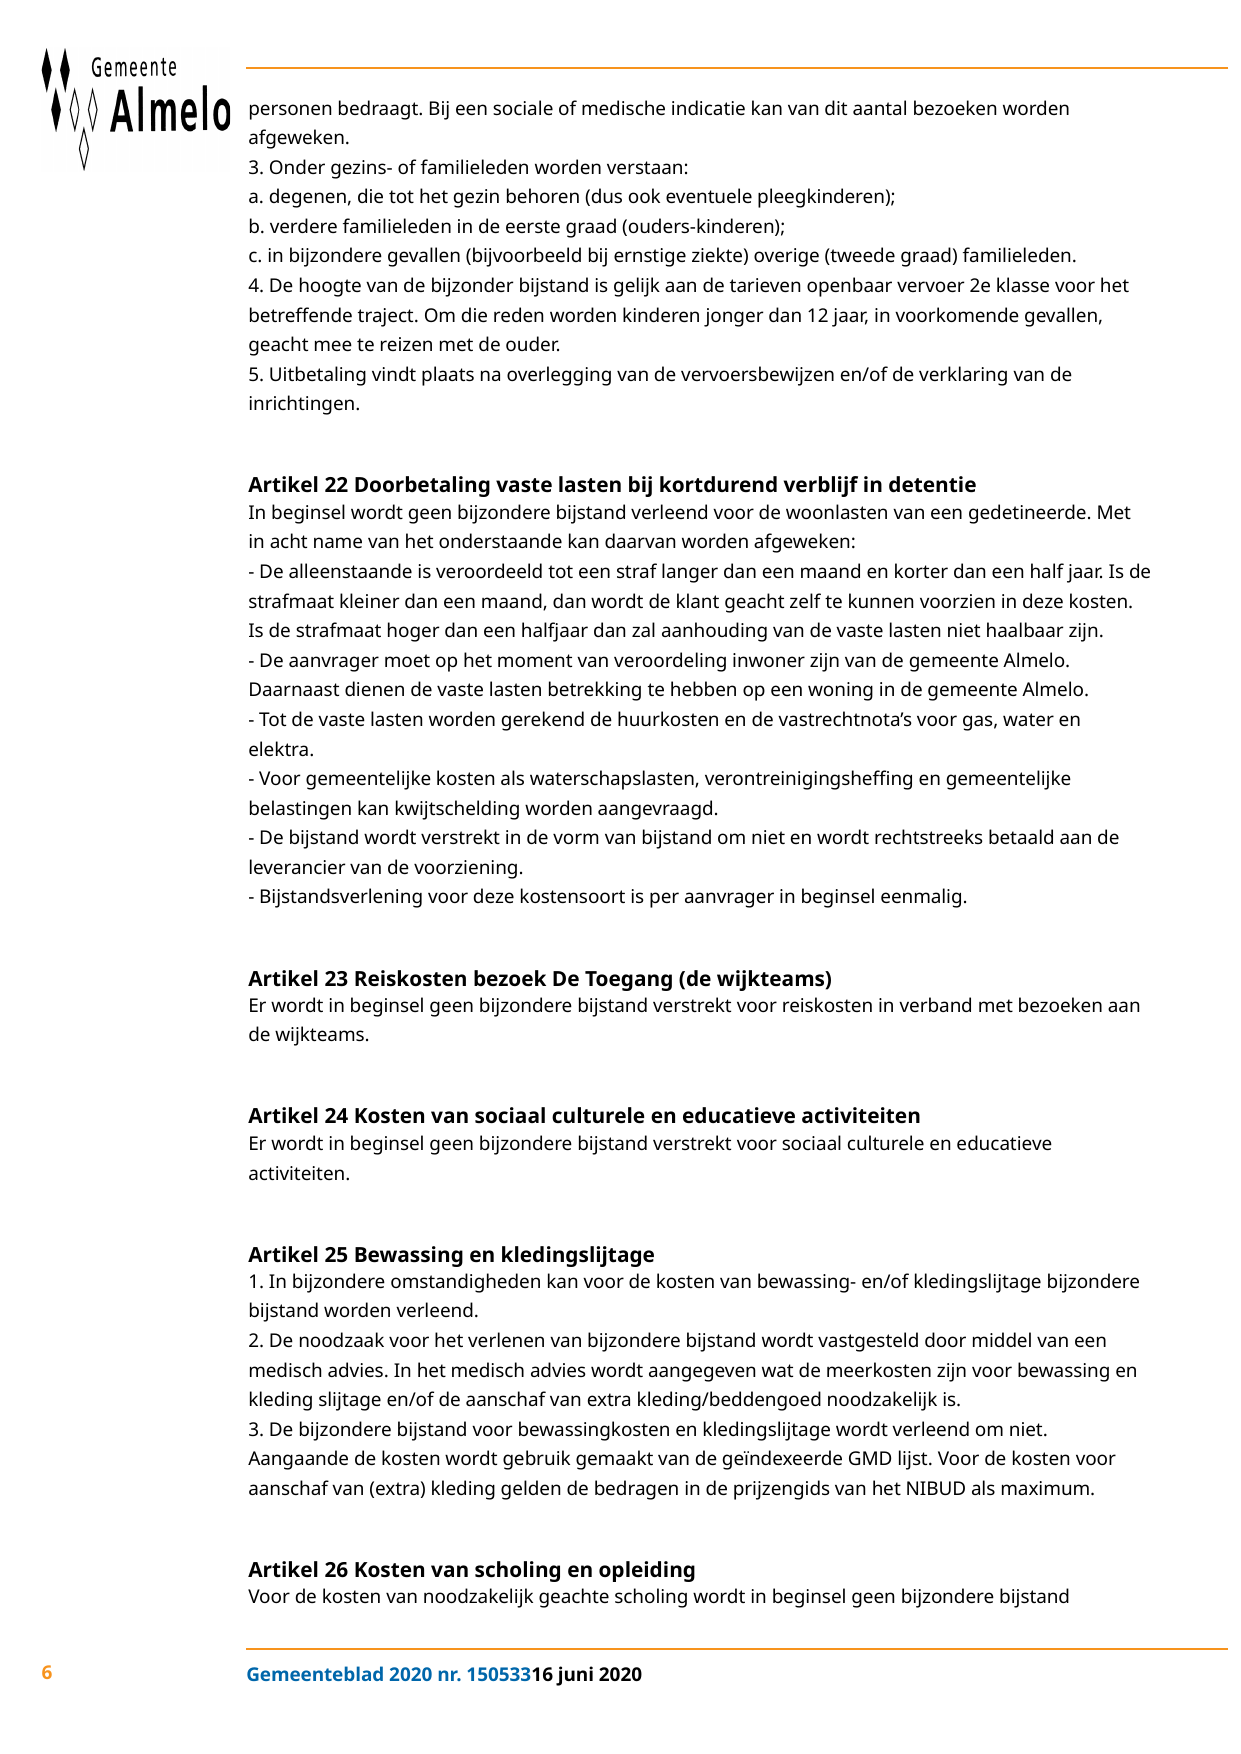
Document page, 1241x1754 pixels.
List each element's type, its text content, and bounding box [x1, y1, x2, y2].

text 3. De bijzondere bijstand voor bewassingkosten en kledingslijtage wordt verleend om niet. Aangaande de kosten wordt gebruik gemaakt van de geïndexeerde GMD lijst. Voor de kosten voor aanschaf van (extra) kleding gelden de bedragen in de prijzengids van het NIBUD als maximum. [248, 1416, 1152, 1501]
text In beginsel wordt geen bijzondere bijstand verleend voor de woonlasten van een gedetineerde. Met in acht name van het onderstaande kan daarvan worden afgeweken: [248, 499, 1152, 554]
text 4. De hoogte van de bijzonder bijstand is gelijk aan de tarieven openbaar vervoer 2e klasse voor het betreffende traject. Om die reden worden kinderen jonger dan 12 jaar, in voorkomende gevallen, geacht mee te reizen met de ouder. [248, 272, 1152, 357]
text Artikel 24 Kosten van sociaal culturele en educatieve activiteiten [248, 1102, 1152, 1130]
text b. verdere familieleden in de eerste graad (ouders-kinderen); [248, 213, 1152, 239]
picture [41, 47, 231, 172]
text a. degenen, die tot het gezin behoren (dus ook eventuele pleegkinderen); [248, 183, 1152, 209]
text 1. In bijzondere omstandigheden kan voor de kosten van bewassing- en/of kledingslijtage bijzondere bijstand worden verleend. [248, 1268, 1152, 1323]
text - De bijstand wordt verstrekt in de vorm van bijstand om niet en wordt rechtstreeks betaald aan de leverancier van de voorziening. [248, 824, 1152, 880]
text - De alleenstaande is veroordeeld tot een straf langer dan een maand en korter dan een half jaar. Is de strafmaat kleiner dan een maand, dan wordt de klant geacht zelf te kunnen voorzien in deze kosten. Is de strafmaat hoger dan een halfjaar dan zal aanhouding van de vaste lasten niet haalbaar zijn. [248, 558, 1152, 643]
text Artikel 26 Kosten van scholing en opleiding [248, 1555, 1152, 1584]
text Er wordt in beginsel geen bijzondere bijstand verstrekt voor sociaal culturele en educatieve activiteiten. [248, 1130, 1152, 1185]
text c. in bijzondere gevallen (bijvoorbeeld bij ernstige ziekte) overige (tweede graad) familieleden. [248, 243, 1152, 268]
text 3. Onder gezins- of familieleden worden verstaan: [248, 154, 1152, 180]
text - Voor gemeentelijke kosten als waterschapslasten, verontreinigingsheffing en gemeentelijke belastingen kan kwijtschelding worden aangevraagd. [248, 765, 1152, 821]
text - Tot de vaste lasten worden gerekend de huurkosten en de vastrechtnota’s voor gas, water en elektra. [248, 706, 1152, 761]
text personen bedraagt. Bij een sociale of medische indicatie kan van dit aantal bezoeken worden afgeweken. [248, 95, 1152, 150]
text - Bijstandsverlening voor deze kostensoort is per aanvrager in beginsel eenmalig. [248, 884, 1152, 909]
text - De aanvrager moet op het moment van veroordeling inwoner zijn van de gemeente Almelo. Daarnaast dienen de vaste lasten betrekking te hebben op een woning in de gemeente Almelo. [248, 647, 1152, 702]
text 5. Uitbetaling vindt plaats na overlegging van de vervoersbewijzen en/of de verklaring van de inrichtingen. [248, 361, 1152, 416]
text Artikel 22 Doorbetaling vaste lasten bij kortdurend verblijf in detentie [248, 471, 1152, 499]
text Voor de kosten van noodzakelijk geachte scholing wordt in beginsel geen bijzondere bijstand [248, 1584, 1152, 1609]
text Er wordt in beginsel geen bijzondere bijstand verstrekt voor reiskosten in verband met bezoeken aan de wijkteams. [248, 992, 1152, 1047]
text Artikel 25 Bewassing en kledingslijtage [248, 1240, 1152, 1268]
text Artikel 23 Reiskosten bezoek De Toegang (de wijkteams) [248, 964, 1152, 992]
text 2. De noodzaak voor het verlenen van bijzondere bijstand wordt vastgesteld door middel van een medisch advies. In het medisch advies wordt aangegeven wat de meerkosten zijn voor bewassing en kleding slijtage en/of de aanschaf van extra kleding/beddengoed noodzakelijk is. [248, 1327, 1152, 1412]
